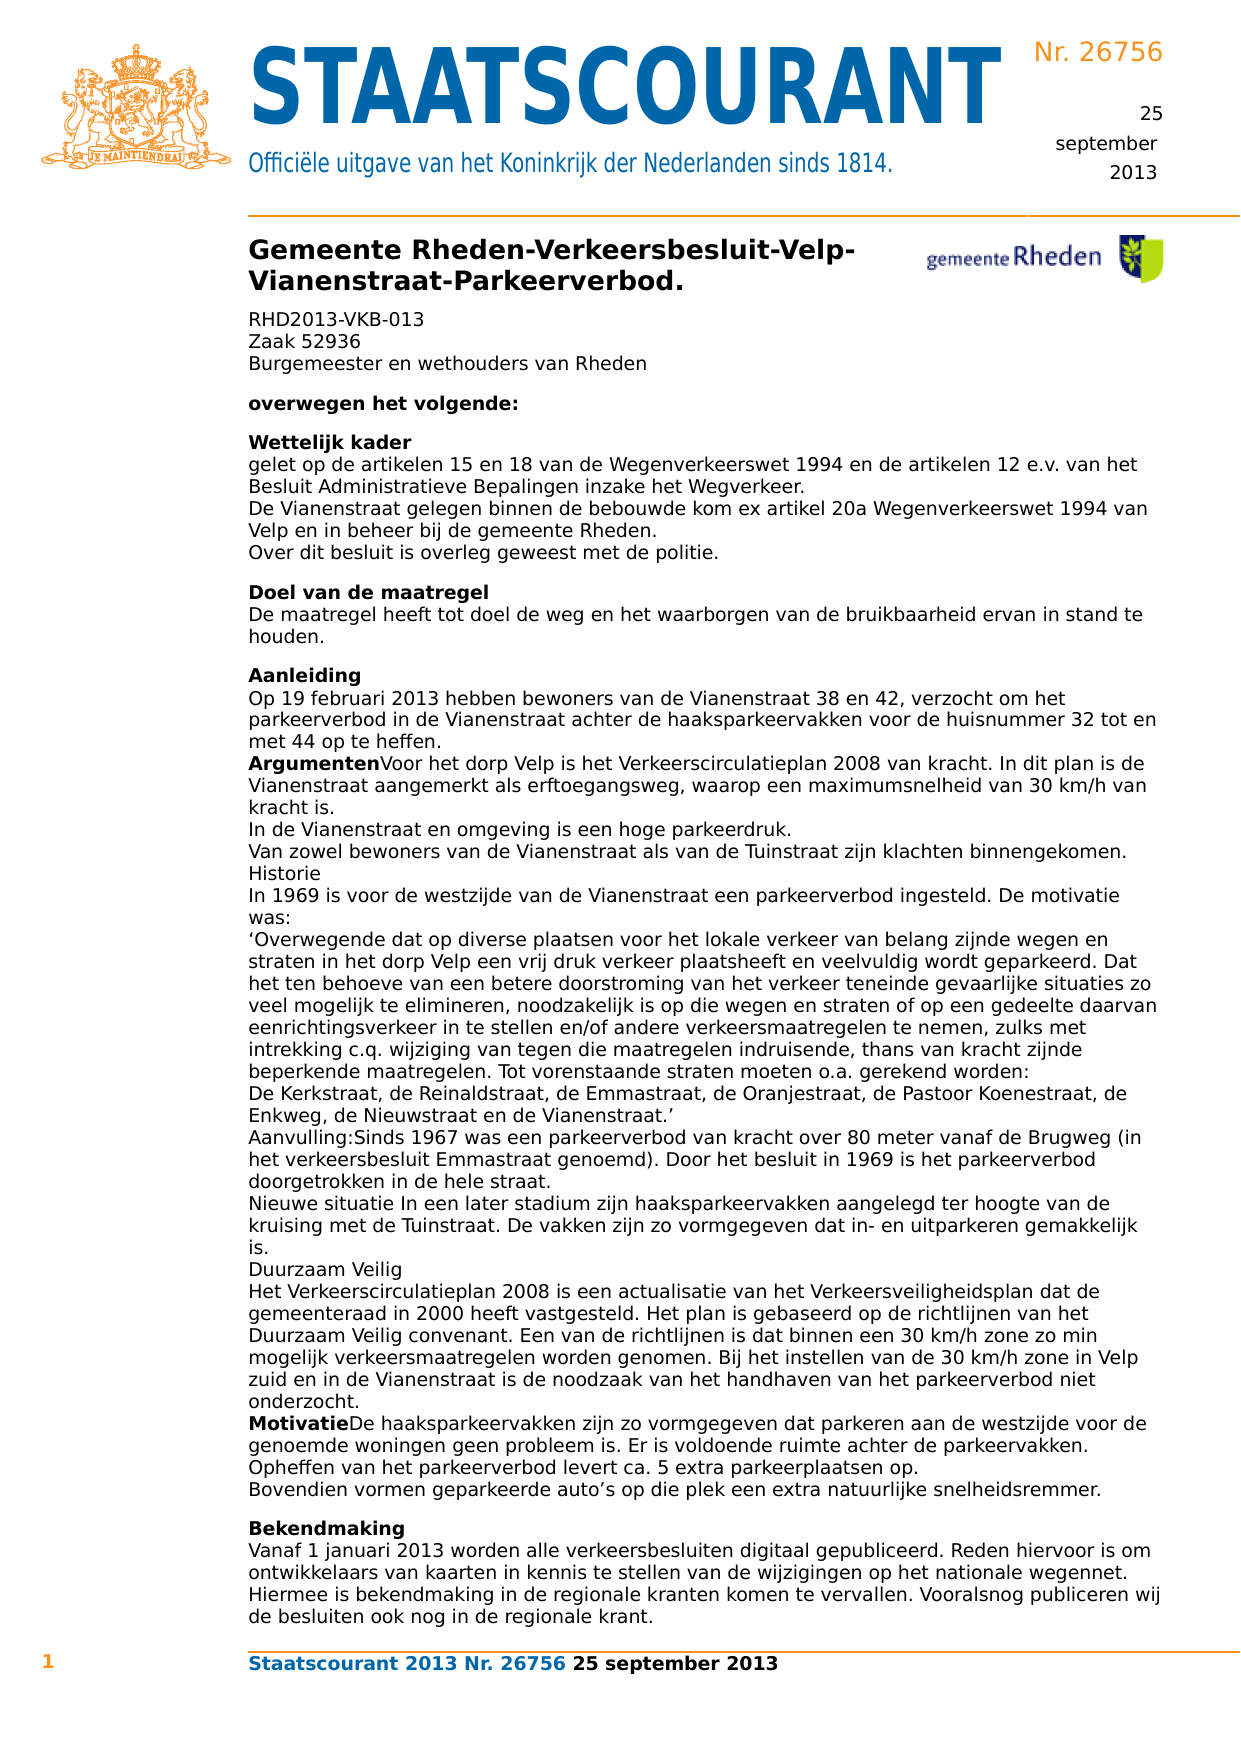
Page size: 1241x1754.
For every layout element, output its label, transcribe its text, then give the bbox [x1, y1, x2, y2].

subtitle Doel van de maatregel [248, 582, 1163, 604]
text Nieuwe situatie In een later stadium zijn haaksparkeervakken aangelegd ter hoogte van de kruising met de Tuinstraat. De vakken zijn zo vormgegeven dat in- en uitparkeren gemakkelijk is. [248, 1193, 1163, 1259]
text ‘Overwegende dat op diverse plaatsen voor het lokale verkeer van belang zijnde wegen en straten in het dorp Velp een vrij druk verkeer plaatsheeft en veelvuldig wordt geparkeerd. Dat het ten behoeve van een betere doorstroming van het verkeer teneinde gevaarlijke situaties zo veel mogelijk te elimineren, noodzakelijk is op die wegen en straten of op een gedeelte daarvan eenrichtingsverkeer in te stellen en/of andere verkeersmaatregelen te nemen, zulks met intrekking c.q. wijziging van tegen die maatregelen indruisende, thans van kracht zijnde beperkende maatregelen. Tot vorenstaande straten moeten o.a. gerekend worden: [248, 929, 1163, 1083]
text Op 19 februari 2013 hebben bewoners van de Vianenstraat 38 en 42, verzocht om het parkeerverbod in de Vianenstraat achter de haaksparkeervakken voor de huisnummer 32 tot en met 44 op te heffen. [248, 687, 1163, 753]
text Het Verkeerscirculatieplan 2008 is een actualisatie van het Verkeersveiligheidsplan dat de gemeenteraad in 2000 heeft vastgesteld. Het plan is gebaseerd op de richtlijnen van het Duurzaam Veilig convenant. Een van de richtlijnen is dat binnen een 30 km/h zone zo min mogelijk verkeersmaatregelen worden genomen. Bij het instellen van de 30 km/h zone in Velp zuid en in de Vianenstraat is de noodzaak van het handhaven van het parkeerverbod niet onderzocht. [248, 1281, 1163, 1413]
text Bovendien vormen geparkeerde auto’s op die plek een extra natuurlijke snelheidsremmer. [248, 1479, 1163, 1501]
text Hiermee is bekendmaking in de regionale kranten komen te vervallen. Vooralsnog publiceren wij de besluiten ook nog in de regionale krant. [248, 1584, 1163, 1628]
picture [927, 235, 1164, 283]
text Over dit besluit is overleg geweest met de politie. [248, 542, 1163, 564]
text Zaak 52936 [248, 331, 1163, 353]
text ArgumentenVoor het dorp Velp is het Verkeerscirculatieplan 2008 van kracht. In dit plan is de Vianenstraat aangemerkt als erftoegangsweg, waarop een maximumsnelheid van 30 km/h van kracht is. [248, 753, 1163, 819]
text Aanvulling:Sinds 1967 was een parkeerverbod van kracht over 80 meter vanaf de Brugweg (in het verkeersbesluit Emmastraat genoemd). Door het besluit in 1969 is het parkeerverbod doorgetrokken in de hele straat. [248, 1127, 1163, 1193]
text In 1969 is voor de westzijde van de Vianenstraat een parkeerverbod ingesteld. De motivatie was: [248, 885, 1163, 929]
text Vanaf 1 januari 2013 worden alle verkeersbesluiten digitaal gepubliceerd. Reden hiervoor is om ontwikkelaars van kaarten in kennis te stellen van de wijzigingen op het nationale wegennet. [248, 1540, 1163, 1584]
text In de Vianenstraat en omgeving is een hoge parkeerdruk. [248, 819, 1163, 841]
subtitle overwegen het volgende: [248, 392, 1163, 414]
text Van zowel bewoners van de Vianenstraat als van de Tuinstraat zijn klachten binnengekomen. [248, 841, 1163, 863]
text De Kerkstraat, de Reinaldstraat, de Emmastraat, de Oranjestraat, de Pastoor Koenestraat, de Enkweg, de Nieuwstraat en de Vianenstraat.’ [248, 1083, 1163, 1127]
picture [41, 44, 231, 169]
subtitle Historie [248, 863, 1163, 885]
text gelet op de artikelen 15 en 18 van de Wegenverkeerswet 1994 en de artikelen 12 e.v. van het Besluit Administratieve Bepalingen inzake het Wegverkeer. [248, 454, 1163, 498]
text De maatregel heeft tot doel de weg en het waarborgen van de bruikbaarheid ervan in stand te houden. [248, 604, 1163, 648]
text RHD2013-VKB-013 [248, 309, 1163, 331]
text Burgemeester en wethouders van Rheden [248, 353, 1163, 375]
subtitle Aanleiding [248, 665, 1163, 687]
subtitle Gemeente Rheden-Verkeersbesluit-Velp-Vianenstraat-Parkeerverbod. [248, 235, 1163, 297]
subtitle Bekendmaking [248, 1518, 1163, 1540]
text De Vianenstraat gelegen binnen de bebouwde kom ex artikel 20a Wegenverkeerswet 1994 van Velp en in beheer bij de gemeente Rheden. [248, 498, 1163, 542]
text MotivatieDe haaksparkeervakken zijn zo vormgegeven dat parkeren aan de westzijde voor de genoemde woningen geen probleem is. Er is voldoende ruimte achter de parkeervakken. Opheffen van het parkeerverbod levert ca. 5 extra parkeerplaatsen op. [248, 1413, 1163, 1479]
subtitle Duurzaam Veilig [248, 1259, 1163, 1281]
subtitle Wettelijk kader [248, 432, 1163, 454]
